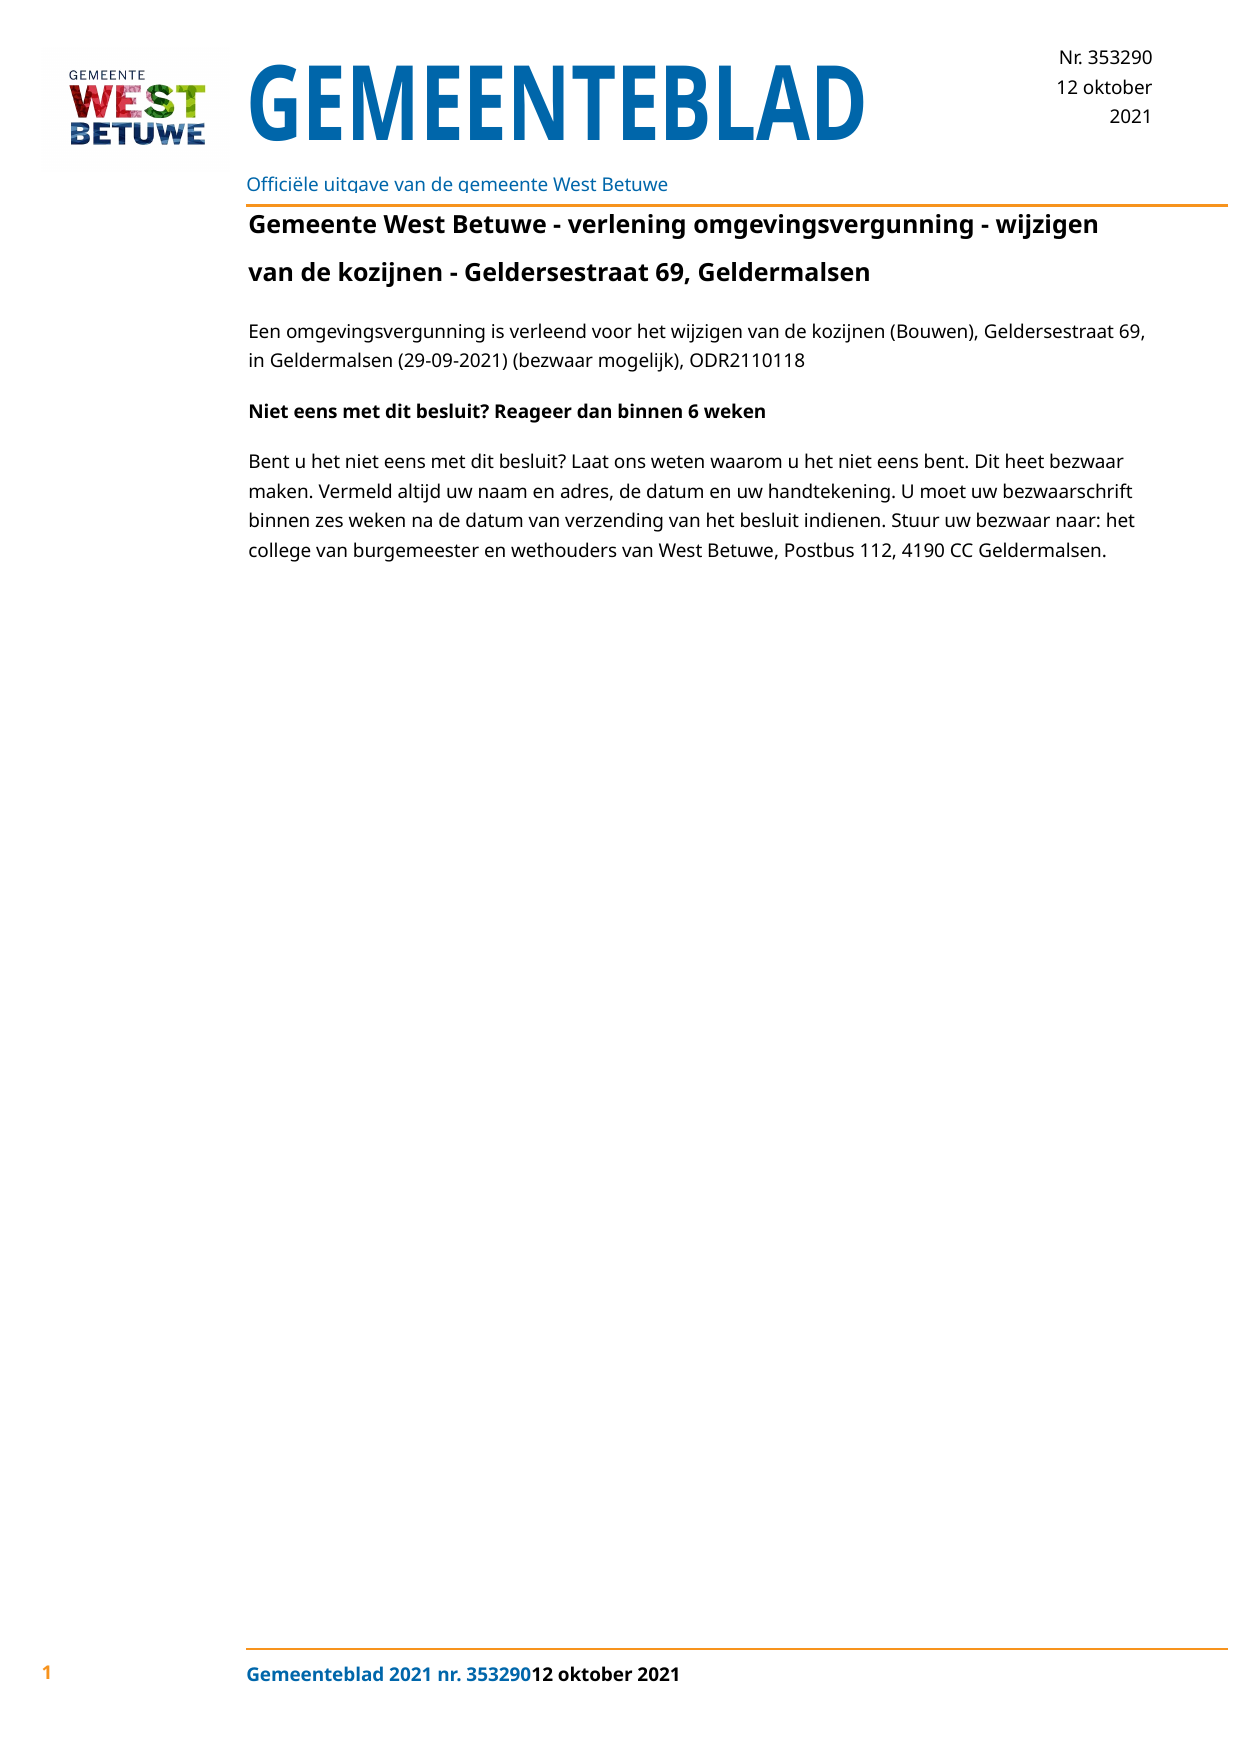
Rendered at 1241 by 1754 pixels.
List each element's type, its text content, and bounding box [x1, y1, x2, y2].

text Niet eens met dit besluit? Reageer dan binnen 6 weken [248, 398, 1152, 424]
picture [41, 47, 231, 172]
text Een omgevingsvergunning is verleend voor het wijzigen van de kozijnen (Bouwen), Geldersestraat 69, in Geldermalsen (29-09-2021) (bezwaar mogelijk), ODR2110118 [248, 318, 1152, 373]
text Gemeente West Betuwe - verlening omgevingsvergunning - wijzigen van de kozijnen - Geldersestraat 69, Geldermalsen [248, 207, 1152, 288]
text Bent u het niet eens met dit besluit? Laat ons weten waarom u het niet eens bent. Dit heet bezwaar maken. Vermeld altijd uw naam en adres, de datum en uw handtekening. U moet uw bezwaarschrift binnen zes weken na de datum van verzending van het besluit indienen. Stuur uw bezwaar naar: het college van burgemeester en wethouders van West Betuwe, Postbus 112, 4190 CC Geldermalsen. [248, 448, 1152, 563]
